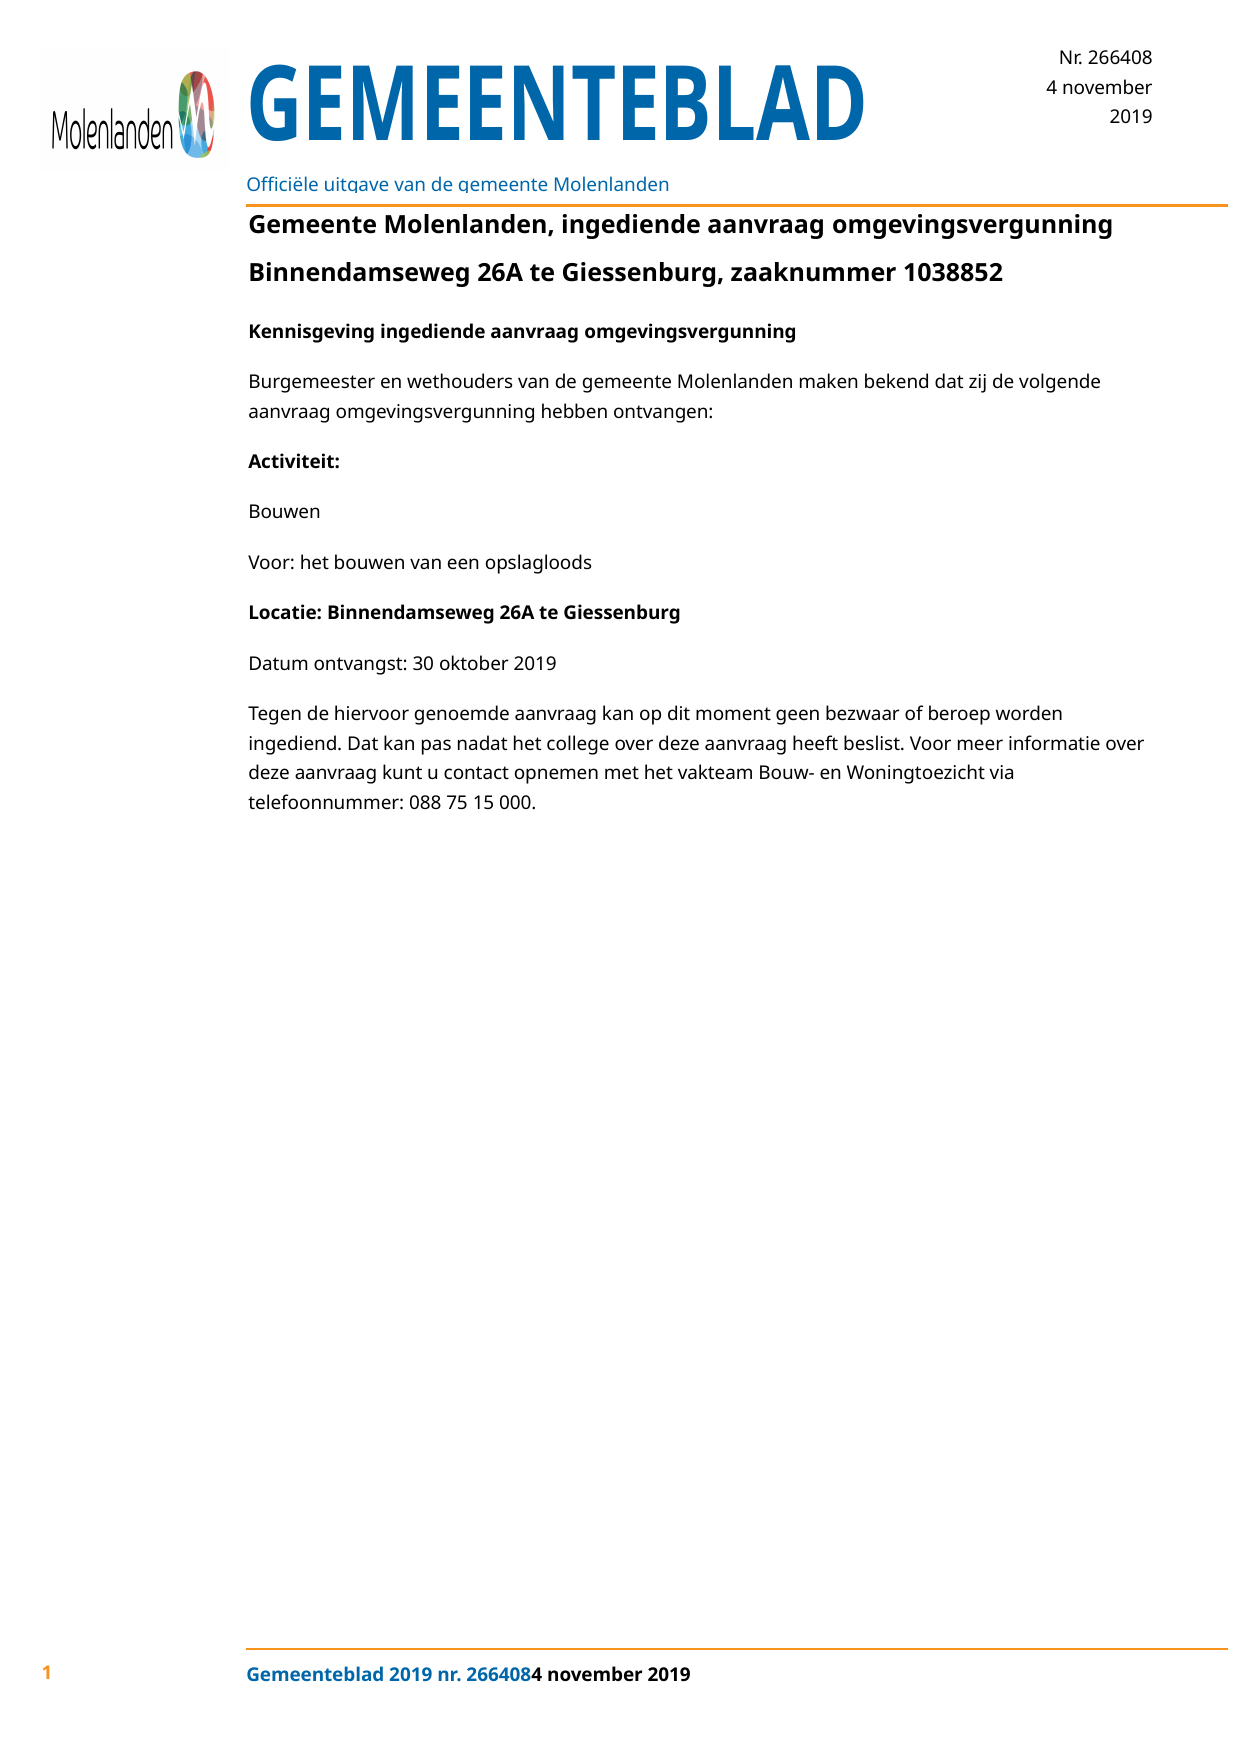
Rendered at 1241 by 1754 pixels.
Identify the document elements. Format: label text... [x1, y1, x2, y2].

text Burgemeester en wethouders van de gemeente Molenlanden maken bekend dat zij de volgende aanvraag omgevingsvergunning hebben ontvangen: [248, 368, 1152, 424]
text Tegen de hiervoor genoemde aanvraag kan op dit moment geen bezwaar of beroep worden ingediend. Dat kan pas nadat het college over deze aanvraag heeft beslist. Voor meer informatie over deze aanvraag kunt u contact opnemen met het vakteam Bouw- en Woningtoezicht via telefoonnummer: 088 75 15 000. [248, 700, 1152, 815]
text Voor: het bouwen van een opslagloods [248, 549, 1152, 575]
text Bouwen [248, 499, 1152, 524]
text Locatie: Binnendamseweg 26A te Giessenburg [248, 599, 1152, 625]
picture [41, 47, 231, 172]
text Gemeente Molenlanden, ingediende aanvraag omgevingsvergunning Binnendamseweg 26A te Giessenburg, zaaknummer 1038852 [248, 207, 1152, 288]
text Activiteit: [248, 448, 1152, 474]
text Kennisgeving ingediende aanvraag omgevingsvergunning [248, 318, 1152, 344]
text Datum ontvangst: 30 oktober 2019 [248, 650, 1152, 676]
